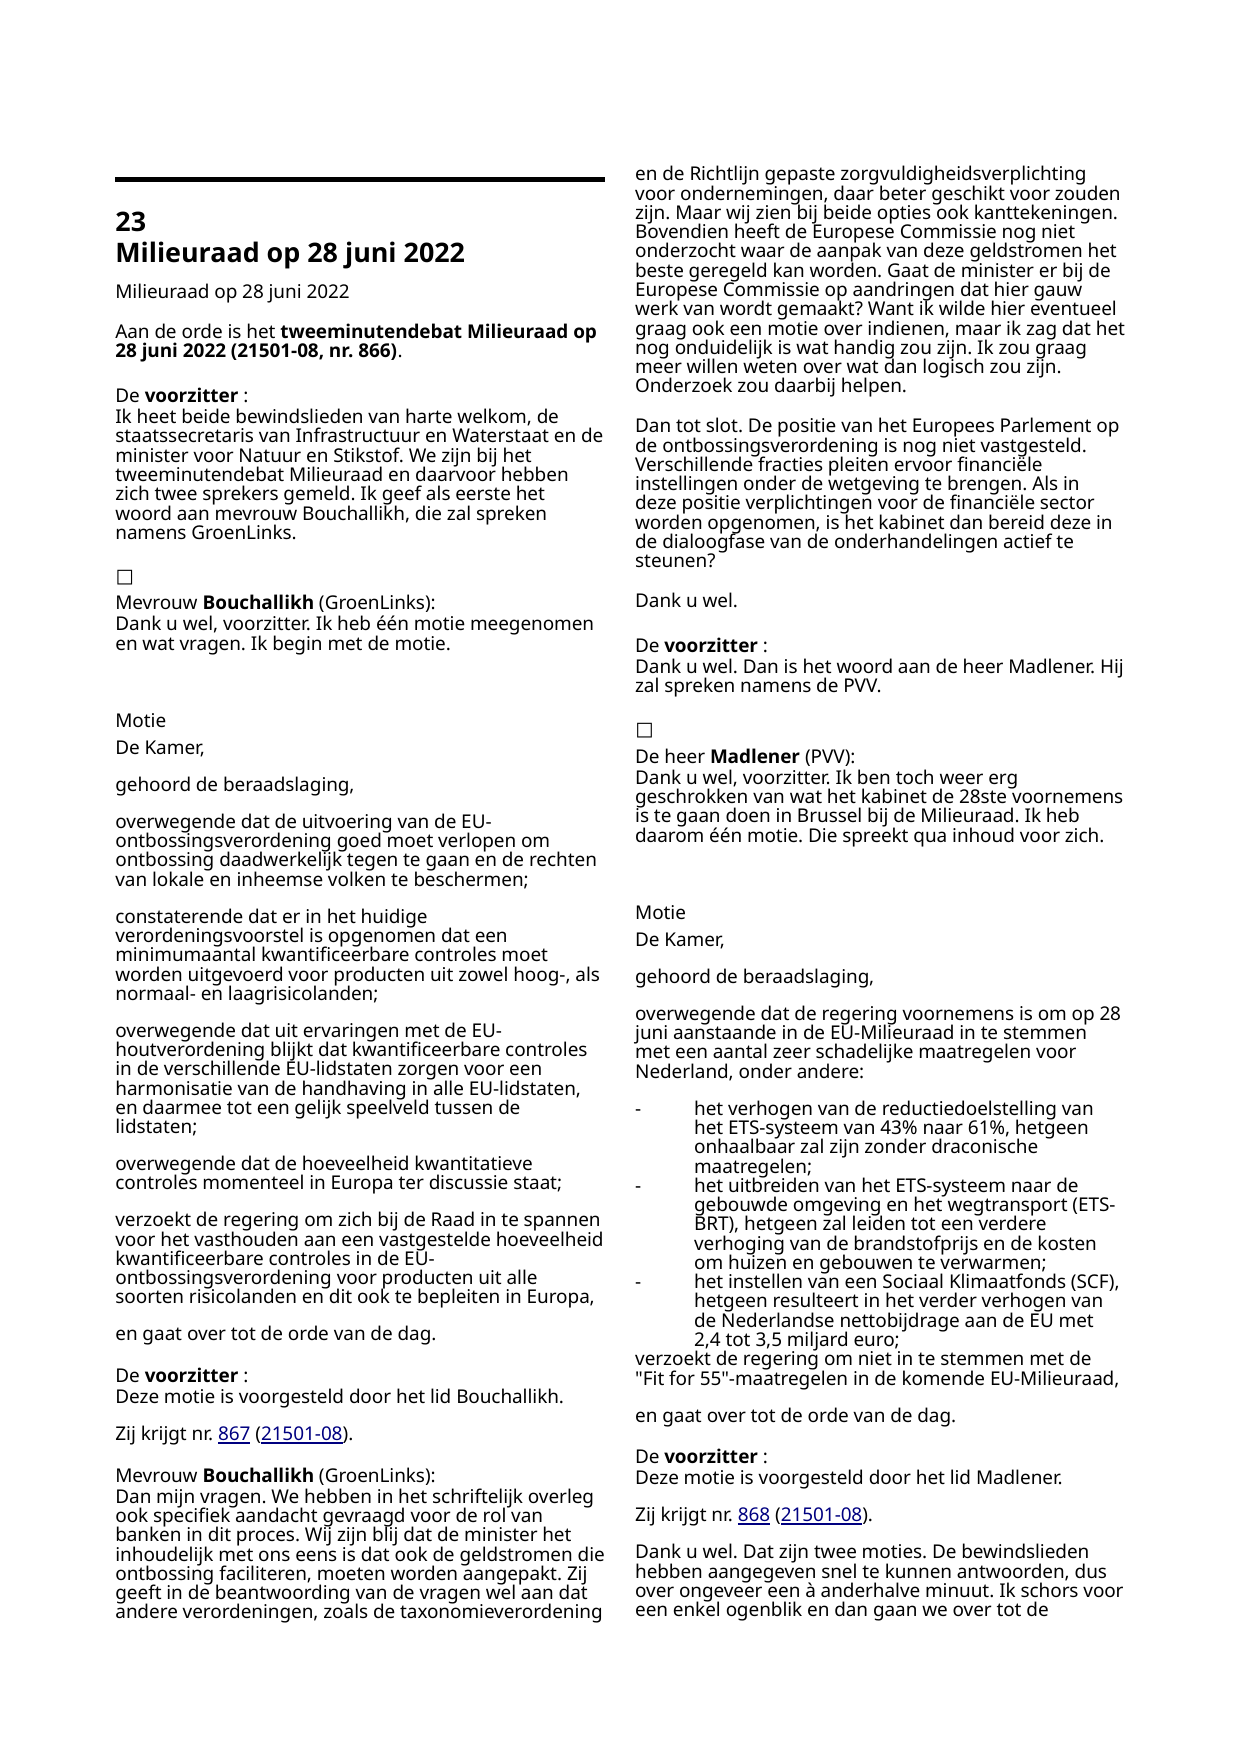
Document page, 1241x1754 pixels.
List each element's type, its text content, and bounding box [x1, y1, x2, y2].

text De voorzitter : [635, 1443, 1125, 1469]
text Dan mijn vragen. We hebben in het schriftelijk overleg ook specifiek aandacht gevraagd voor de rol van banken in dit proces. Wij zijn blij dat de minister het inhoudelijk met ons eens is dat ook de geldstromen die ontbossing faciliteren, moeten worden aangepakt. Zij geeft in de beantwoording van de vragen wel aan dat andere verordeningen, zoals de taxonomieverordening [115, 1488, 605, 1623]
text overwegende dat de hoeveelheid kwantitatieve controles momenteel in Europa ter discussie staat; [115, 1155, 605, 1194]
text 23 [115, 203, 605, 239]
text Motie [635, 899, 1125, 925]
text Dank u wel, voorzitter. Ik ben toch weer erg geschrokken van wat het kabinet de 28ste voornemens is te gaan doen in Brussel bij de Milieuraad. Ik heb daarom één motie. Die spreekt qua inhoud voor zich. [635, 769, 1125, 846]
text gehoord de beraadslaging, [115, 776, 605, 795]
text De voorzitter : [115, 382, 605, 408]
text Milieuraad op 28 juni 2022 [115, 283, 605, 302]
text Zij krijgt nr. 868 (21501-08). [635, 1506, 1125, 1526]
text verzoekt de regering om zich bij de Raad in te spannen voor het vasthouden aan een vastgestelde hoeveelheid kwantificeerbare controles in de EU-ontbossingsverordening voor producten uit alle soorten risicolanden en dit ook te bepleiten in Europa, [115, 1211, 605, 1308]
text en gaat over tot de orde van de dag. [635, 1407, 1125, 1426]
text Milieuraad op 28 juni 2022 [115, 239, 605, 283]
text Mevrouw Bouchallikh (GroenLinks): [115, 589, 605, 615]
text ⬜ [115, 564, 605, 589]
list het verhogen van de reductiedoelstelling van het ETS-systeem van 43% naar 61%, hetgeen onhaalbaar zal zijn zonder draconische maatregelen; [635, 1100, 1125, 1177]
text Deze motie is voorgesteld door het lid Bouchallikh. [115, 1388, 605, 1407]
list het instellen van een Sociaal Klimaatfonds (SCF), hetgeen resulteert in het verder verhogen van de Nederlandse nettobijdrage aan de EU met 2,4 tot 3,5 miljard euro; [635, 1273, 1125, 1350]
text Dank u wel, voorzitter. Ik heb één motie meegenomen en wat vragen. Ik begin met de motie. [115, 615, 605, 654]
text Ik heet beide bewindslieden van harte welkom, de staatssecretaris van Infrastructuur en Waterstaat en de minister voor Natuur en Stikstof. We zijn bij het tweeminutendebat Milieuraad en daarvoor hebben zich twee sprekers gemeld. Ik geef als eerste het woord aan mevrouw Bouchallikh, die zal spreken namens GroenLinks. [115, 408, 605, 543]
text De Kamer, [115, 739, 605, 758]
text overwegende dat uit ervaringen met de EU-houtverordening blijkt dat kwantificeerbare controles in de verschillende EU-lidstaten zorgen voor een harmonisatie van de handhaving in alle EU-lidstaten, en daarmee tot een gelijk speelveld tussen de lidstaten; [115, 1022, 605, 1137]
text Aan de orde is het tweeminutendebat Milieuraad op 28 juni 2022 (21501-08, nr. 866). [115, 323, 605, 362]
text gehoord de beraadslaging, [635, 968, 1125, 987]
text overwegende dat de regering voornemens is om op 28 juni aanstaande in de EU-Milieuraad in te stemmen met een aantal zeer schadelijke maatregelen voor Nederland, onder andere: [635, 1005, 1125, 1082]
text constaterende dat er in het huidige verordeningsvoorstel is opgenomen dat een minimumaantal kwantificeerbare controles moet worden uitgevoerd voor producten uit zowel hoog-, als normaal- en laagrisicolanden; [115, 908, 605, 1004]
text Dan tot slot. De positie van het Europees Parlement op de ontbossingsverordening is nog niet vastgesteld. Verschillende fracties pleiten ervoor financiële instellingen onder de wetgeving te brengen. Als in deze positie verplichtingen voor de financiële sector worden opgenomen, is het kabinet dan bereid deze in de dialoogfase van de onderhandelingen actief te steunen? [635, 417, 1125, 571]
text Motie [115, 707, 605, 733]
text en gaat over tot de orde van de dag. [115, 1325, 605, 1345]
text overwegende dat de uitvoering van de EU-ontbossingsverordening goed moet verlopen om ontbossing daadwerkelijk tegen te gaan en de rechten van lokale en inheemse volken te beschermen; [115, 813, 605, 890]
text Deze motie is voorgesteld door het lid Madlener. [635, 1469, 1125, 1488]
text Dank u wel. Dat zijn twee moties. De bewindslieden hebben aangegeven snel te kunnen antwoorden, dus over ongeveer een à anderhalve minuut. Ik schors voor een enkel ogenblik en dan gaan we over tot de [635, 1543, 1125, 1620]
text verzoekt de regering om niet in te stemmen met de "Fit for 55"-maatregelen in de komende EU-Milieuraad, [635, 1350, 1125, 1389]
text Dank u wel. Dan is het woord aan de heer Madlener. Hij zal spreken namens de PVV. [635, 658, 1125, 697]
text ⬜ [635, 717, 1125, 743]
text De voorzitter : [115, 1362, 605, 1388]
text De voorzitter : [635, 632, 1125, 658]
list het uitbreiden van het ETS-systeem naar de gebouwde omgeving en het wegtransport (ETS-BRT), hetgeen zal leiden tot een verdere verhoging van de brandstofprijs en de kosten om huizen en gebouwen te verwarmen; [635, 1177, 1125, 1273]
text De heer Madlener (PVV): [635, 743, 1125, 769]
text De Kamer, [635, 931, 1125, 950]
text Dank u wel. [635, 592, 1125, 611]
text Zij krijgt nr. 867 (21501-08). [115, 1425, 605, 1444]
text en de Richtlijn gepaste zorgvuldigheidsverplichting voor ondernemingen, daar beter geschikt voor zouden zijn. Maar wij zien bij beide opties ook kanttekeningen. Bovendien heeft de Europese Commissie nog niet onderzocht waar de aanpak van deze geldstromen het beste geregeld kan worden. Gaat de minister er bij de Europese Commissie op aandringen dat hier gauw werk van wordt gemaakt? Want ik wilde hier eventueel graag ook een motie over indienen, maar ik zag dat het nog onduidelijk is wat handig zou zijn. Ik zou graag meer willen weten over wat dan logisch zou zijn. Onderzoek zou daarbij helpen. [635, 165, 1125, 397]
text Mevrouw Bouchallikh (GroenLinks): [115, 1462, 605, 1488]
